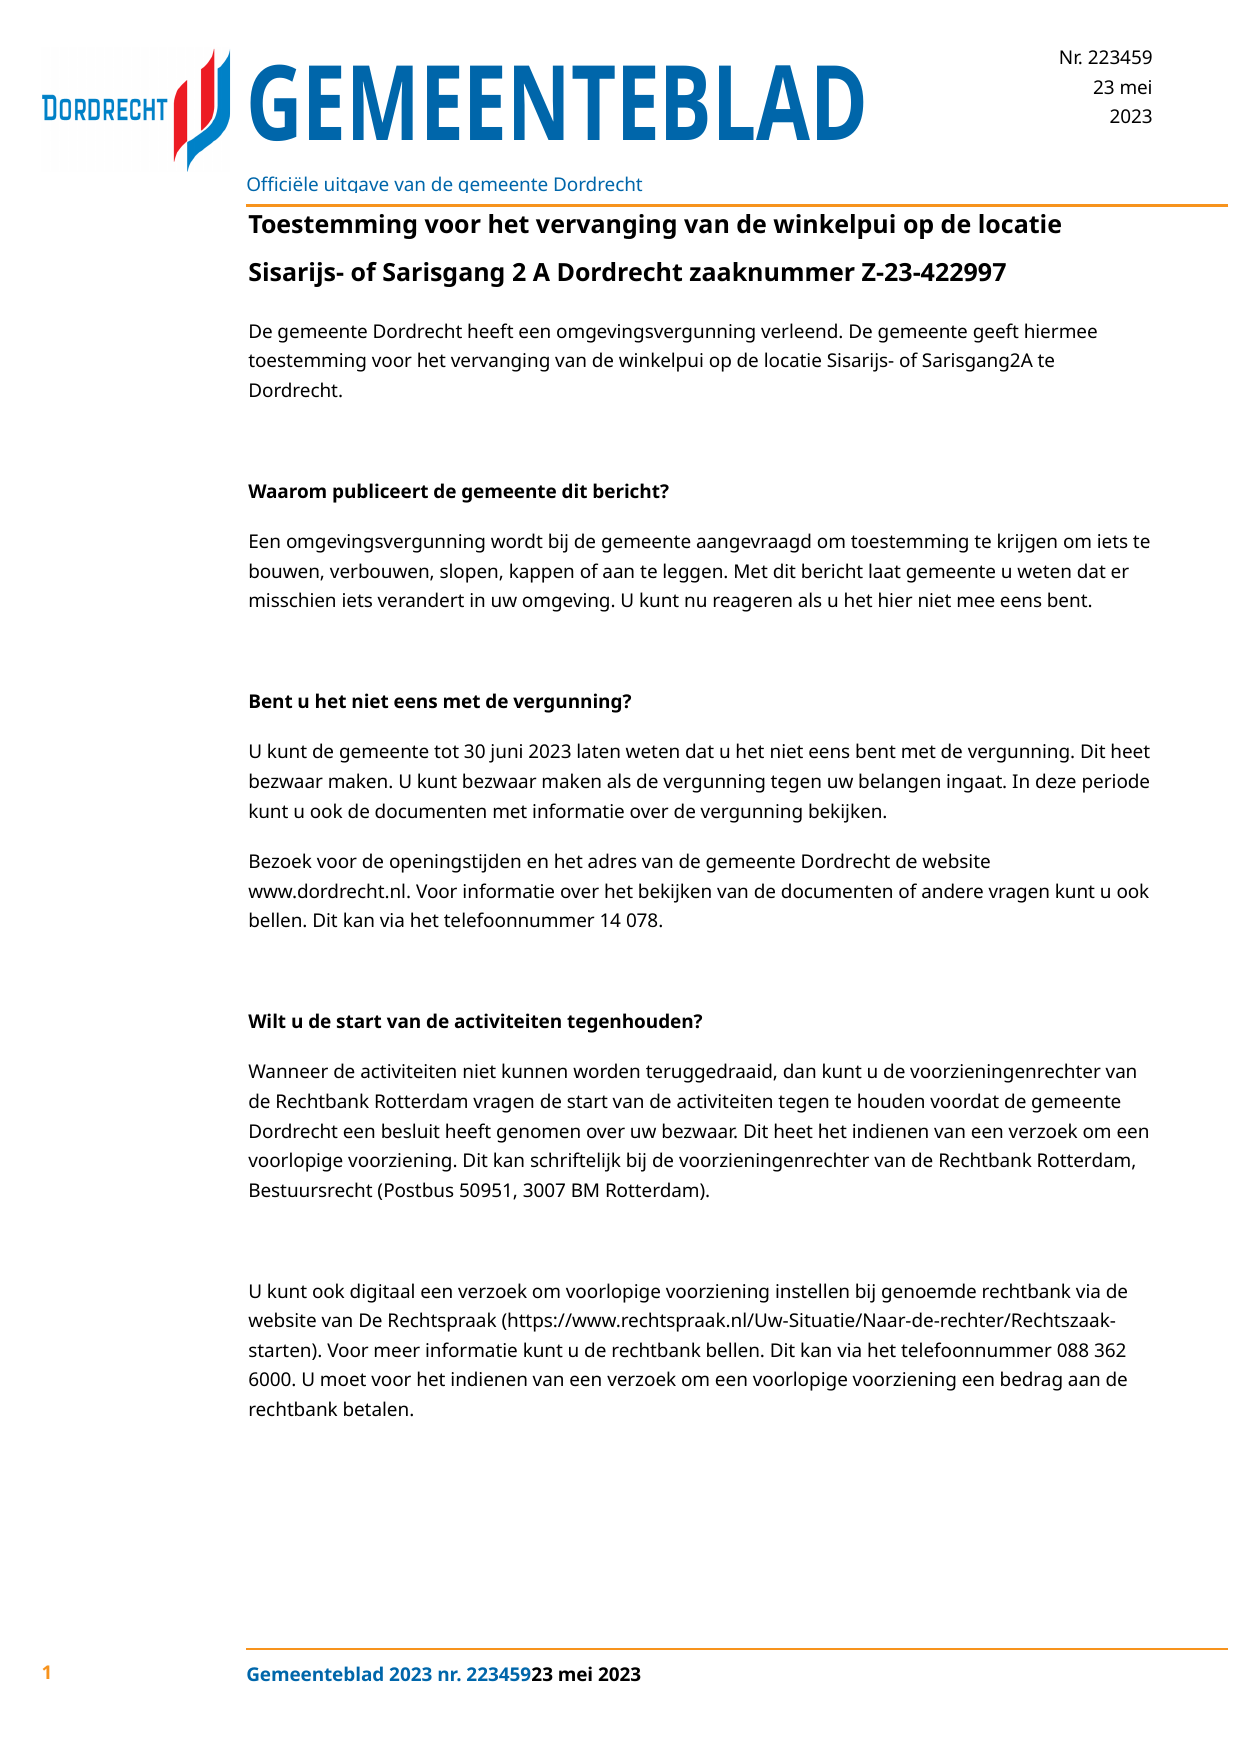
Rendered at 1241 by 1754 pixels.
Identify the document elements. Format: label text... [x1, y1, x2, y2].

text Bezoek voor de openingstijden en het adres van de gemeente Dordrecht de website www.dordrecht.nl. Voor informatie over het bekijken van de documenten of andere vragen kunt u ook bellen. Dit kan via het telefoonnummer 14 078. [248, 848, 1152, 933]
text Wanneer de activiteiten niet kunnen worden teruggedraaid, dan kunt u de voorzieningenrechter van de Rechtbank Rotterdam vragen de start van de activiteiten tegen te houden voordat de gemeente Dordrecht een besluit heeft genomen over uw bezwaar. Dit heet het indienen van een verzoek om een voorlopige voorziening. Dit kan schriftelijk bij de voorzieningenrechter van de Rechtbank Rotterdam, Bestuursrecht (Postbus 50951, 3007 BM Rotterdam). [248, 1059, 1152, 1203]
text U kunt de gemeente tot 30 juni 2023 laten weten dat u het niet eens bent met de vergunning. Dit heet bezwaar maken. U kunt bezwaar maken als de vergunning tegen uw belangen ingaat. In deze periode kunt u ook de documenten met informatie over de vergunning bekijken. [248, 739, 1152, 824]
text Bent u het niet eens met de vergunning? [248, 688, 1152, 714]
text Waarom publiceert de gemeente dit bericht? [248, 478, 1152, 504]
text Een omgevingsvergunning wordt bij de gemeente aangevraagd om toestemming te krijgen om iets te bouwen, verbouwen, slopen, kappen of aan te leggen. Met dit bericht laat gemeente u weten dat er misschien iets verandert in uw omgeving. U kunt nu reageren als u het hier niet mee eens bent. [248, 528, 1152, 613]
picture [41, 47, 231, 172]
text Wilt u de start van de activiteiten tegenhouden? [248, 1008, 1152, 1034]
text U kunt ook digitaal een verzoek om voorlopige voorziening instellen bij genoemde rechtbank via de website van De Rechtspraak (https://www.rechtspraak.nl/Uw-Situatie/Naar-de-rechter/Rechtszaak-starten). Voor meer informatie kunt u de rechtbank bellen. Dit kan via het telefoonnummer 088 362 6000. U moet voor het indienen van een verzoek om een voorlopige voorziening een bedrag aan de rechtbank betalen. [248, 1278, 1152, 1422]
text De gemeente Dordrecht heeft een omgevingsvergunning verleend. De gemeente geeft hiermee toestemming voor het vervanging van de winkelpui op de locatie Sisarijs- of Sarisgang2A te Dordrecht. [248, 318, 1152, 403]
text Toestemming voor het vervanging van de winkelpui op de locatie Sisarijs- of Sarisgang 2 A Dordrecht zaaknummer Z-23-422997 [248, 207, 1152, 288]
